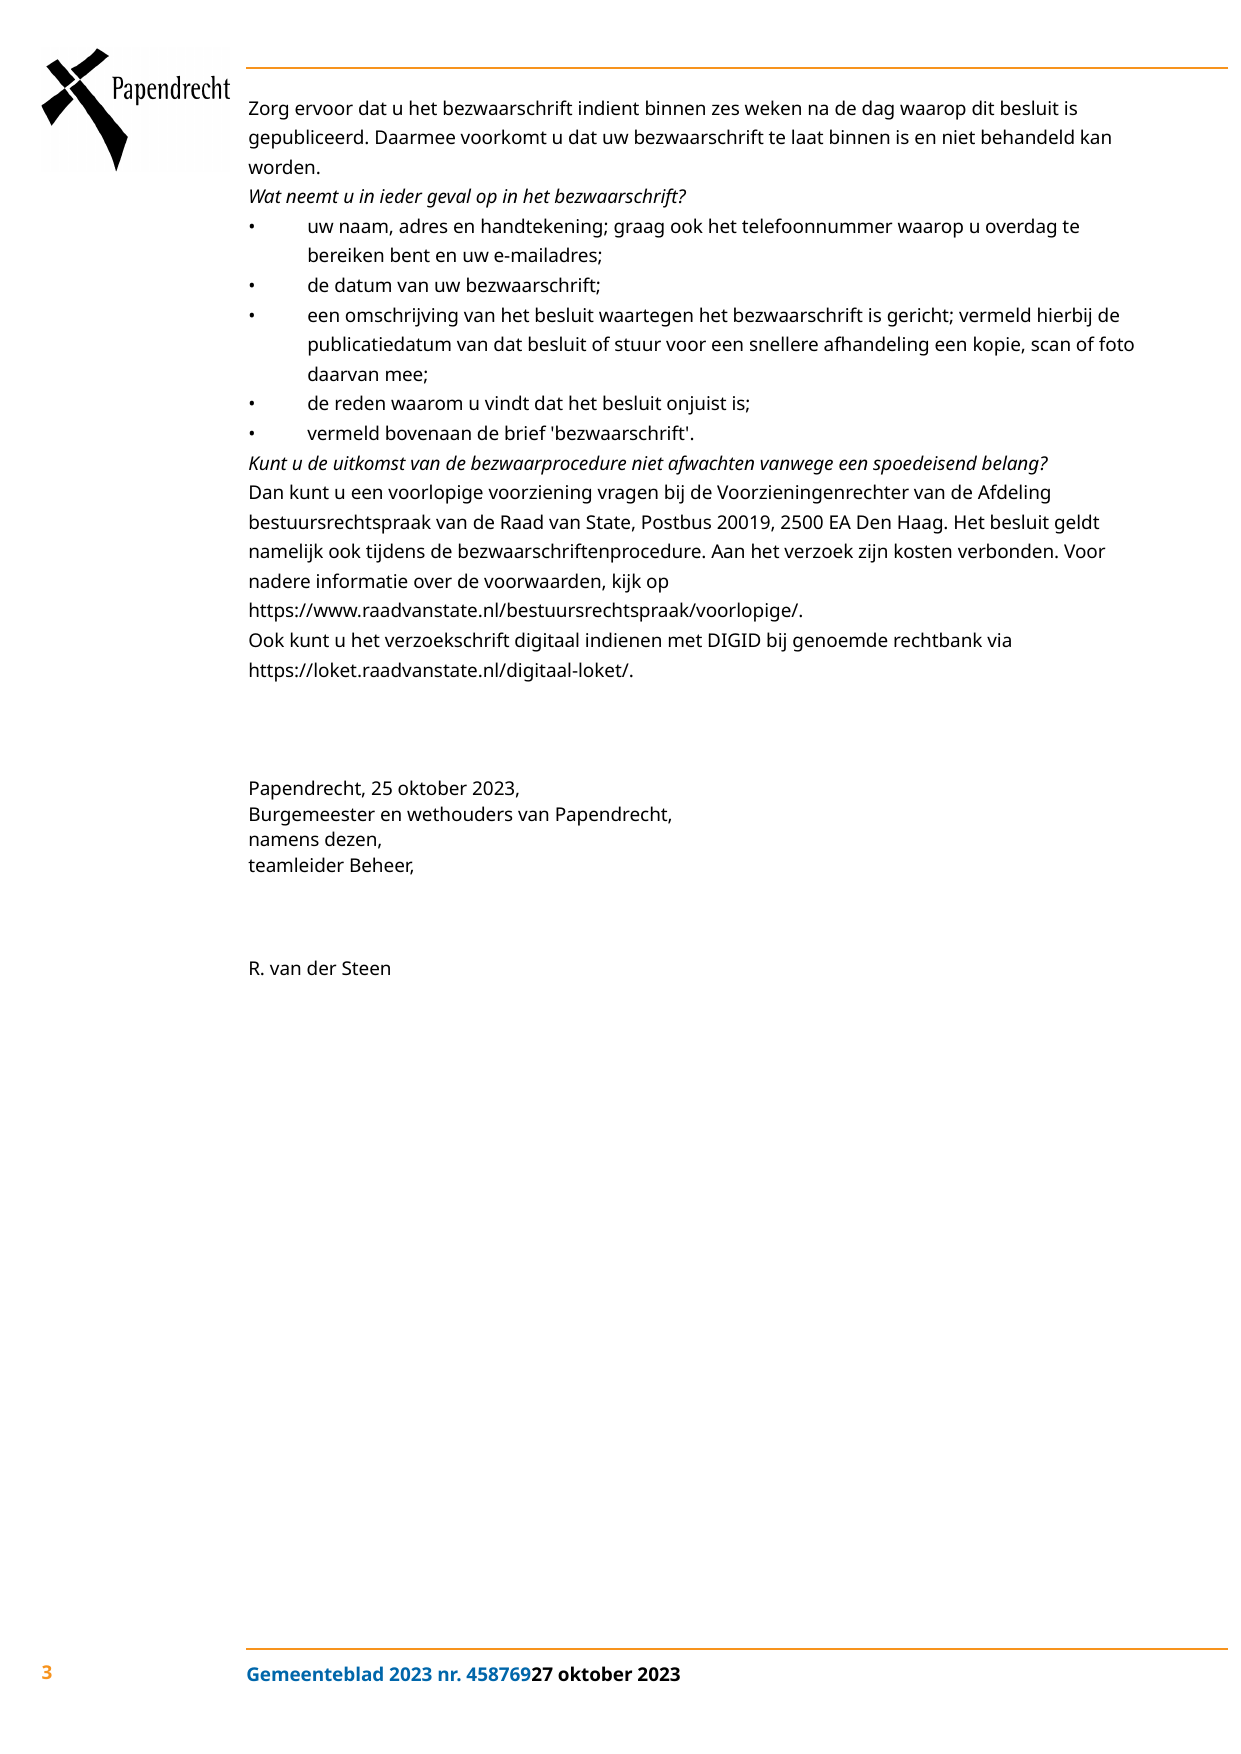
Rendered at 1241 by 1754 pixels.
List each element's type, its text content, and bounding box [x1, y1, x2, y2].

text namens dezen, [248, 827, 1152, 852]
text R. van der Steen [248, 955, 1152, 981]
list de reden waarom u vindt dat het besluit onjuist is; [248, 391, 1152, 416]
text teamleider Beheer, [248, 852, 1152, 878]
text Burgemeester en wethouders van Papendrecht, [248, 801, 1152, 827]
list vermeld bovenaan de brief 'bezwaarschrift'. [248, 420, 1152, 446]
text Zorg ervoor dat u het bezwaarschrift indient binnen zes weken na de dag waarop dit besluit is gepubliceerd. Daarmee voorkomt u dat uw bezwaarschrift te laat binnen is en niet behandeld kan worden. [248, 95, 1152, 180]
text Papendrecht, 25 oktober 2023, [248, 775, 1152, 801]
list een omschrijving van het besluit waartegen het bezwaarschrift is gericht; vermeld hierbij de publicatiedatum van dat besluit of stuur voor een snellere afhandeling een kopie, scan of foto daarvan mee; [248, 302, 1152, 387]
picture [41, 47, 231, 172]
text Kunt u de uitkomst van de bezwaarprocedure niet afwachten vanwege een spoedeisend belang? [248, 450, 1152, 476]
text Wat neemt u in ieder geval op in het bezwaarschrift? [248, 183, 1152, 209]
list de datum van uw bezwaarschrift; [248, 272, 1152, 298]
text Dan kunt u een voorlopige voorziening vragen bij de Voorzieningenrechter van de Afdeling bestuursrechtspraak van de Raad van State, Postbus 20019, 2500 EA Den Haag. Het besluit geldt namelijk ook tijdens de bezwaarschriftenprocedure. Aan het verzoek zijn kosten verbonden. Voor nadere informatie over de voorwaarden, kijk op https://www.raadvanstate.nl/bestuursrechtspraak/voorlopige/. [248, 479, 1152, 623]
list uw naam, adres en handtekening; graag ook het telefoonnummer waarop u overdag te bereiken bent en uw e-mailadres; [248, 213, 1152, 268]
text Ook kunt u het verzoekschrift digitaal indienen met DIGID bij genoemde rechtbank via https://loket.raadvanstate.nl/digitaal-loket/. [248, 627, 1152, 683]
